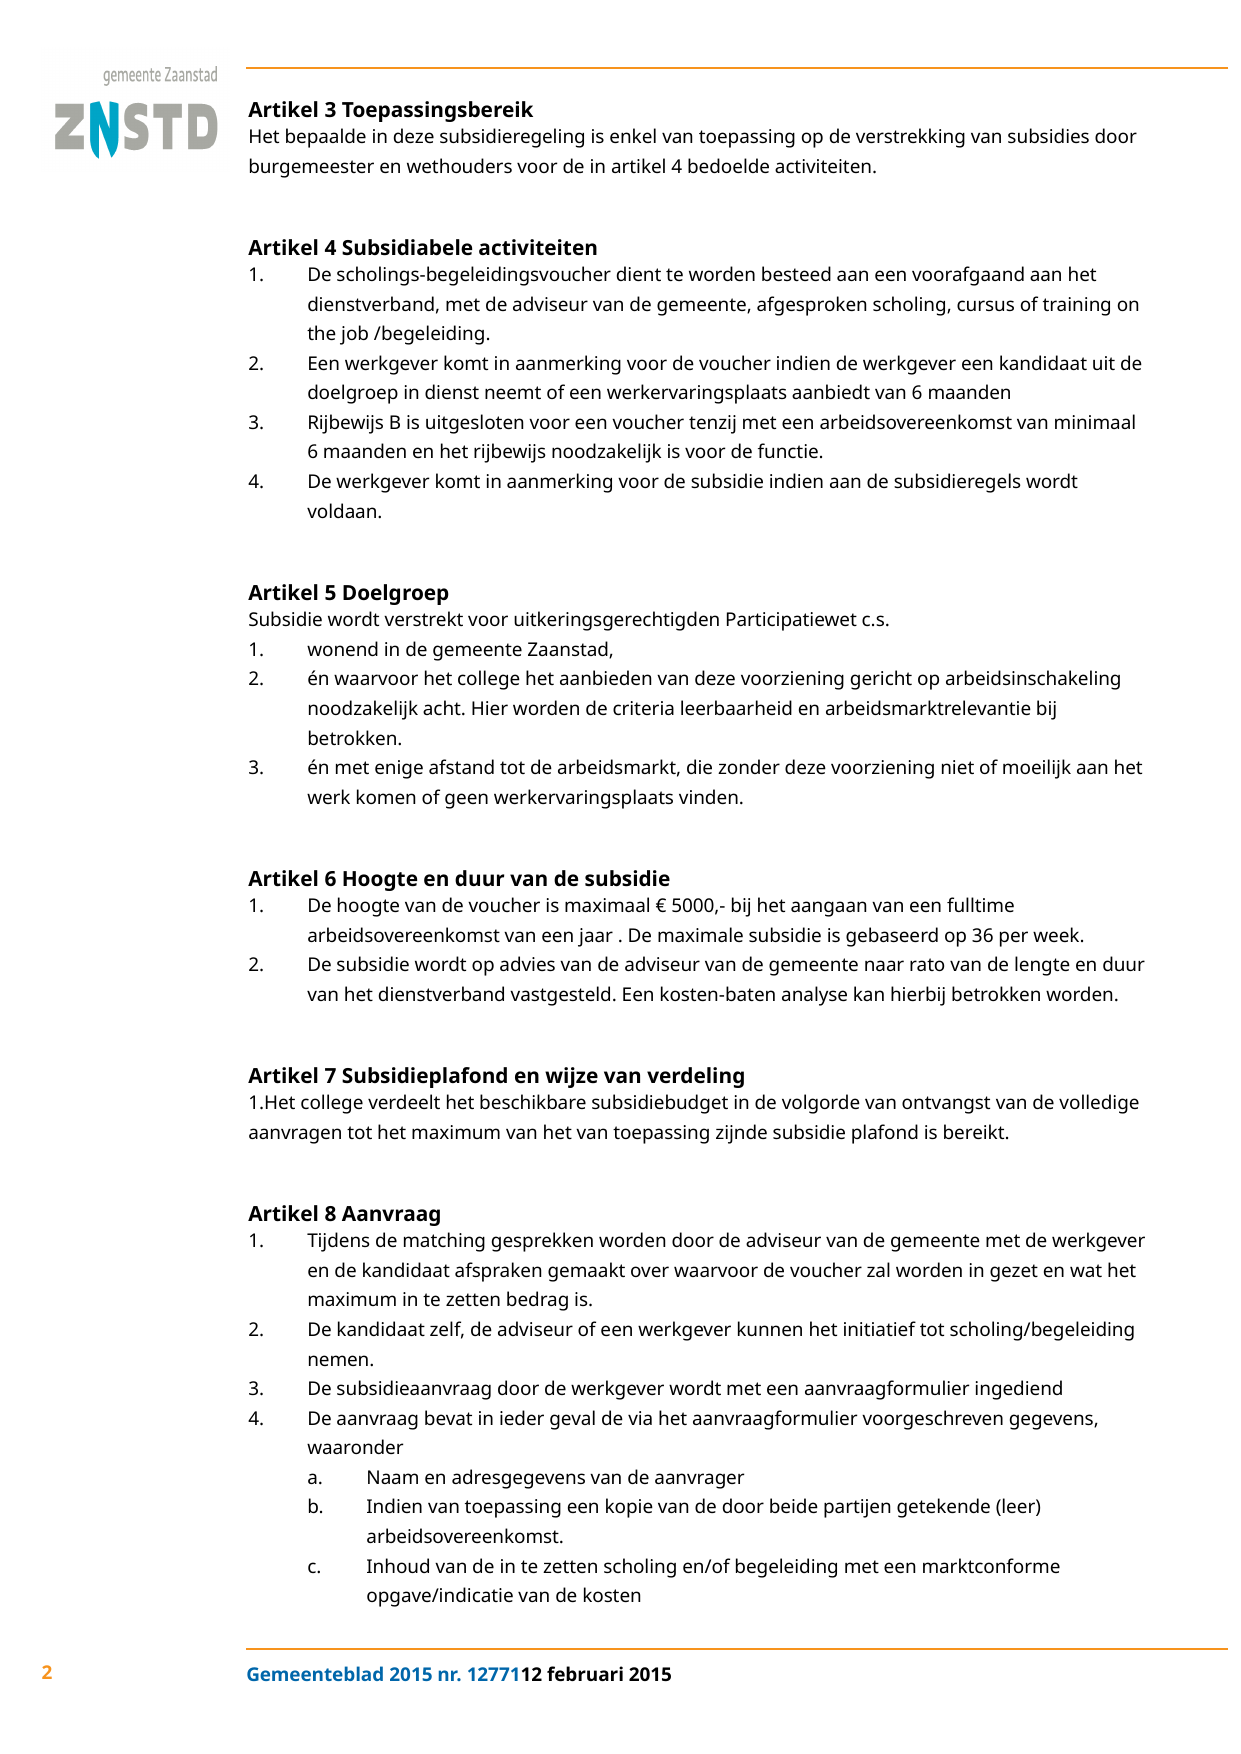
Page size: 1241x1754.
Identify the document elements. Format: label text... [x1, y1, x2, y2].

list De scholings-begeleidingsvoucher dient te worden besteed aan een voorafgaand aan het dienstverband, met de adviseur van de gemeente, afgesproken scholing, cursus of training on the job /begeleiding. [248, 261, 1152, 346]
list De werkgever komt in aanmerking voor de subsidie indien aan de subsidieregels wordt voldaan. [248, 468, 1152, 524]
list Tijdens de matching gesprekken worden door de adviseur van de gemeente met de werkgever en de kandidaat afspraken gemaakt over waarvoor de voucher zal worden in gezet en wat het maximum in te zetten bedrag is. [248, 1227, 1152, 1312]
text Artikel 4 Subsidiabele activiteiten [248, 233, 1152, 261]
list De hoogte van de voucher is maximaal € 5000,- bij het aangaan van een fulltime arbeidsovereenkomst van een jaar . De maximale subsidie is gebaseerd op 36 per week. [248, 892, 1152, 948]
text Het bepaalde in deze subsidieregeling is enkel van toepassing op de verstrekking van subsidies door burgemeester en wethouders voor de in artikel 4 bedoelde activiteiten. [248, 123, 1152, 178]
text 1.Het college verdeelt het beschikbare subsidiebudget in de volgorde van ontvangst van de volledige aanvragen tot het maximum van het van toepassing zijnde subsidie plafond is bereikt. [248, 1089, 1152, 1145]
list De kandidaat zelf, de adviseur of een werkgever kunnen het initiatief tot scholing/begeleiding nemen. [248, 1316, 1152, 1372]
list Een werkgever komt in aanmerking voor de voucher indien de werkgever een kandidaat uit de doelgroep in dienst neemt of een werkervaringsplaats aanbiedt van 6 maanden [248, 350, 1152, 405]
list én waarvoor het college het aanbieden van deze voorziening gericht op arbeidsinschakeling noodzakelijk acht. Hier worden de criteria leerbaarheid en arbeidsmarktrelevantie bij betrokken. [248, 666, 1152, 750]
list wonend in de gemeente Zaanstad, [248, 636, 1152, 662]
list Inhoud van de in te zetten scholing en/of begeleiding met een marktconforme opgave/indicatie van de kosten [307, 1553, 1152, 1608]
list Indien van toepassing een kopie van de door beide partijen getekende (leer) arbeidsovereenkomst. [307, 1494, 1152, 1549]
list Rijbewijs B is uitgesloten voor een voucher tenzij met een arbeidsovereenkomst van minimaal 6 maanden en het rijbewijs noodzakelijk is voor de functie. [248, 409, 1152, 464]
list De subsidieaanvraag door de werkgever wordt met een aanvraagformulier ingediend [248, 1375, 1152, 1401]
text Artikel 8 Aanvraag [248, 1199, 1152, 1227]
text Subsidie wordt verstrekt voor uitkeringsgerechtigden Participatiewet c.s. [248, 606, 1152, 632]
list én met enige afstand tot de arbeidsmarkt, die zonder deze voorziening niet of moeilijk aan het werk komen of geen werkervaringsplaats vinden. [248, 754, 1152, 809]
list De subsidie wordt op advies van de adviseur van de gemeente naar rato van de lengte en duur van het dienstverband vastgesteld. Een kosten-baten analyse kan hierbij betrokken worden. [248, 951, 1152, 1007]
text Artikel 6 Hoogte en duur van de subsidie [248, 864, 1152, 892]
list De aanvraag bevat in ieder geval de via het aanvraagformulier voorgeschreven gegevens, waaronder [248, 1405, 1152, 1460]
text Artikel 3 Toepassingsbereik [248, 95, 1152, 123]
list Naam en adresgegevens van de aanvrager [307, 1464, 1152, 1490]
text Artikel 7 Subsidieplafond en wijze van verdeling [248, 1061, 1152, 1089]
text Artikel 5 Doelgroep [248, 578, 1152, 606]
picture [41, 47, 231, 172]
